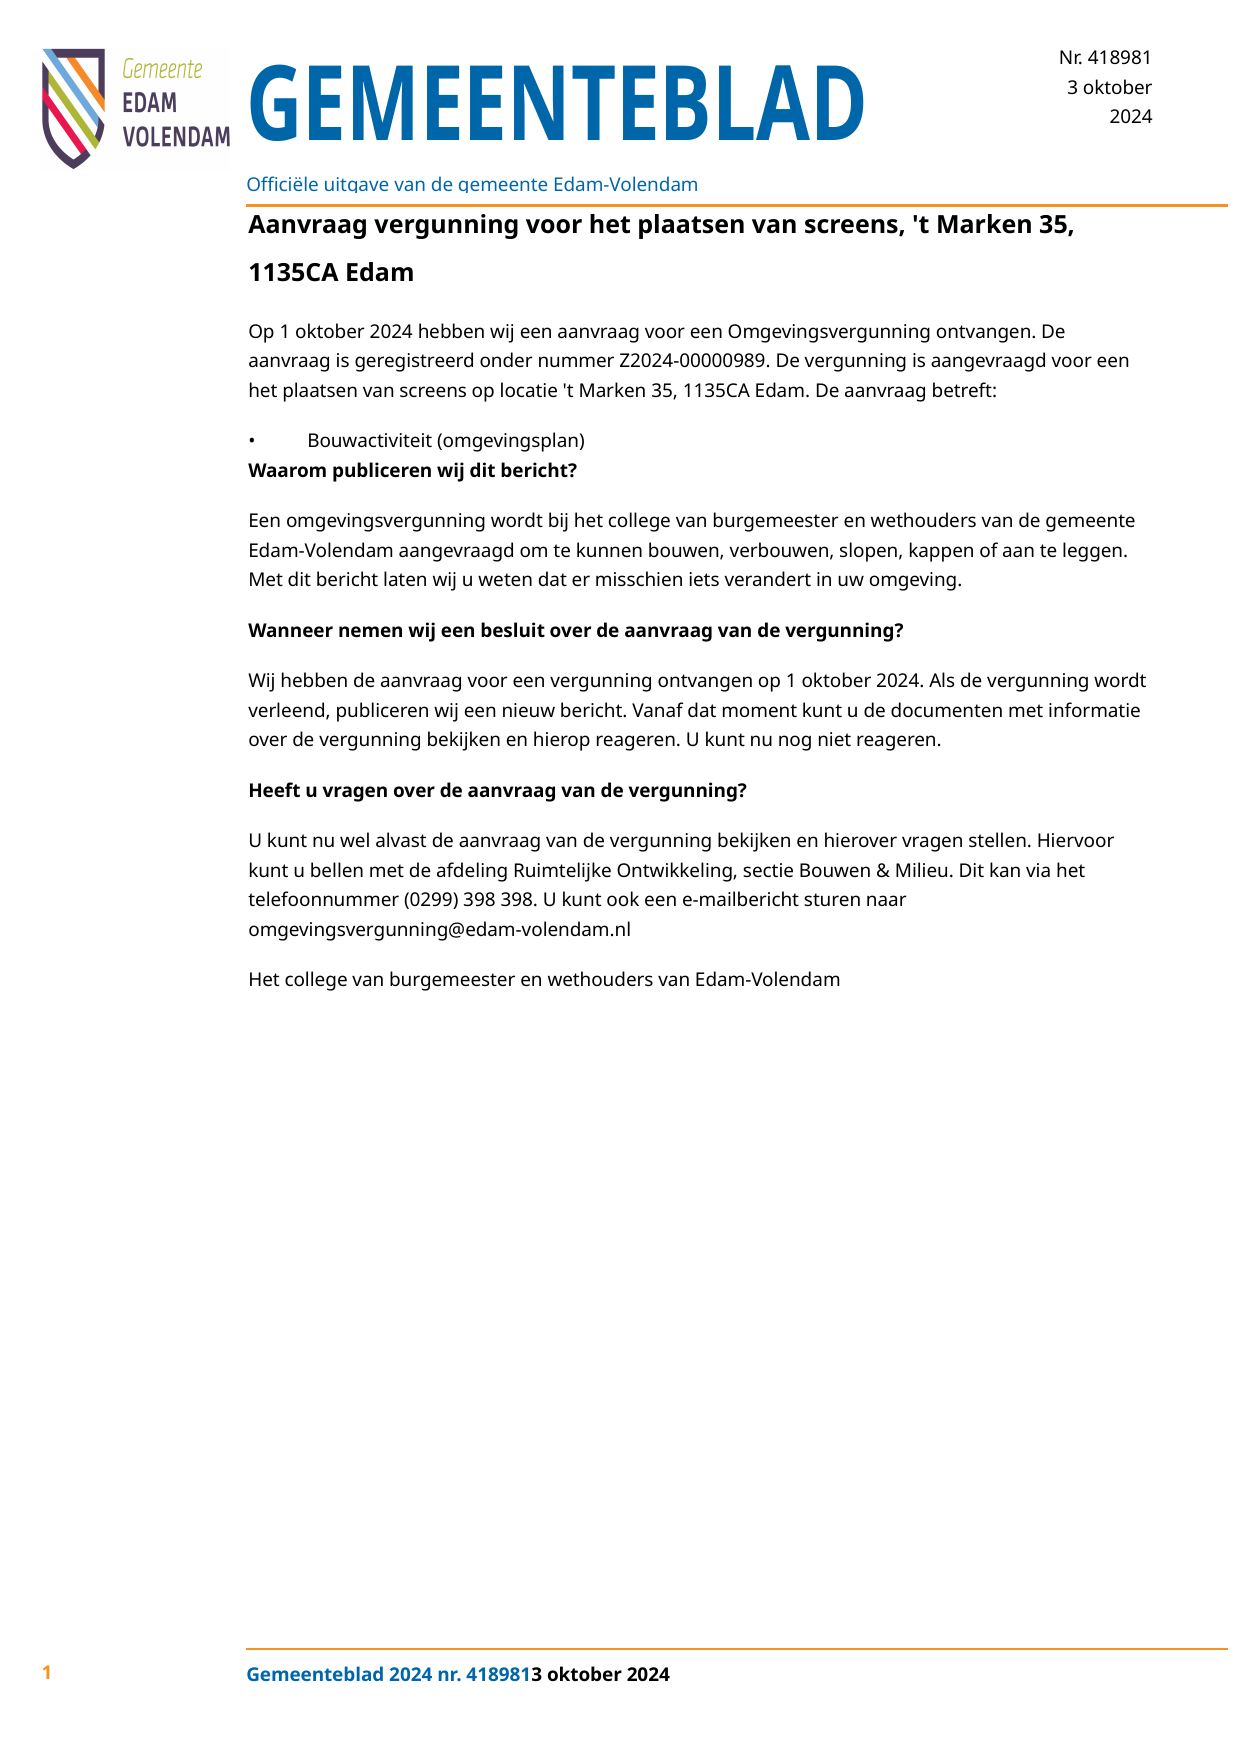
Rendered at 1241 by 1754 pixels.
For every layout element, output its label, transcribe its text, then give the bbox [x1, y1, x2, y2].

text U kunt nu wel alvast de aanvraag van de vergunning bekijken en hierover vragen stellen. Hiervoor kunt u bellen met de afdeling Ruimtelijke Ontwikkeling, sectie Bouwen & Milieu. Dit kan via het telefoonnummer (0299) 398 398. U kunt ook een e-mailbericht sturen naar omgevingsvergunning@edam-volendam.nl [248, 827, 1152, 942]
text Wij hebben de aanvraag voor een vergunning ontvangen op 1 oktober 2024. Als de vergunning wordt verleend, publiceren wij een nieuw bericht. Vanaf dat moment kunt u de documenten met informatie over de vergunning bekijken en hierop reageren. U kunt nu nog niet reageren. [248, 667, 1152, 752]
text Een omgevingsvergunning wordt bij het college van burgemeester en wethouders van de gemeente Edam-Volendam aangevraagd om te kunnen bouwen, verbouwen, slopen, kappen of aan te leggen. Met dit bericht laten wij u weten dat er misschien iets verandert in uw omgeving. [248, 507, 1152, 592]
text Waarom publiceren wij dit bericht? [248, 457, 1152, 483]
text Wanneer nemen wij een besluit over de aanvraag van de vergunning? [248, 617, 1152, 643]
text Het college van burgemeester en wethouders van Edam-Volendam [248, 967, 1152, 992]
text Op 1 oktober 2024 hebben wij een aanvraag voor een Omgevingsvergunning ontvangen. De aanvraag is geregistreerd onder nummer Z2024-00000989. De vergunning is aangevraagd voor een het plaatsen van screens op locatie 't Marken 35, 1135CA Edam. De aanvraag betreft: [248, 318, 1152, 403]
text Heeft u vragen over de aanvraag van de vergunning? [248, 777, 1152, 803]
picture [41, 47, 231, 172]
text Aanvraag vergunning voor het plaatsen van screens, 't Marken 35, 1135CA Edam [248, 207, 1152, 288]
list Bouwactiviteit (omgevingsplan) [248, 427, 1152, 453]
